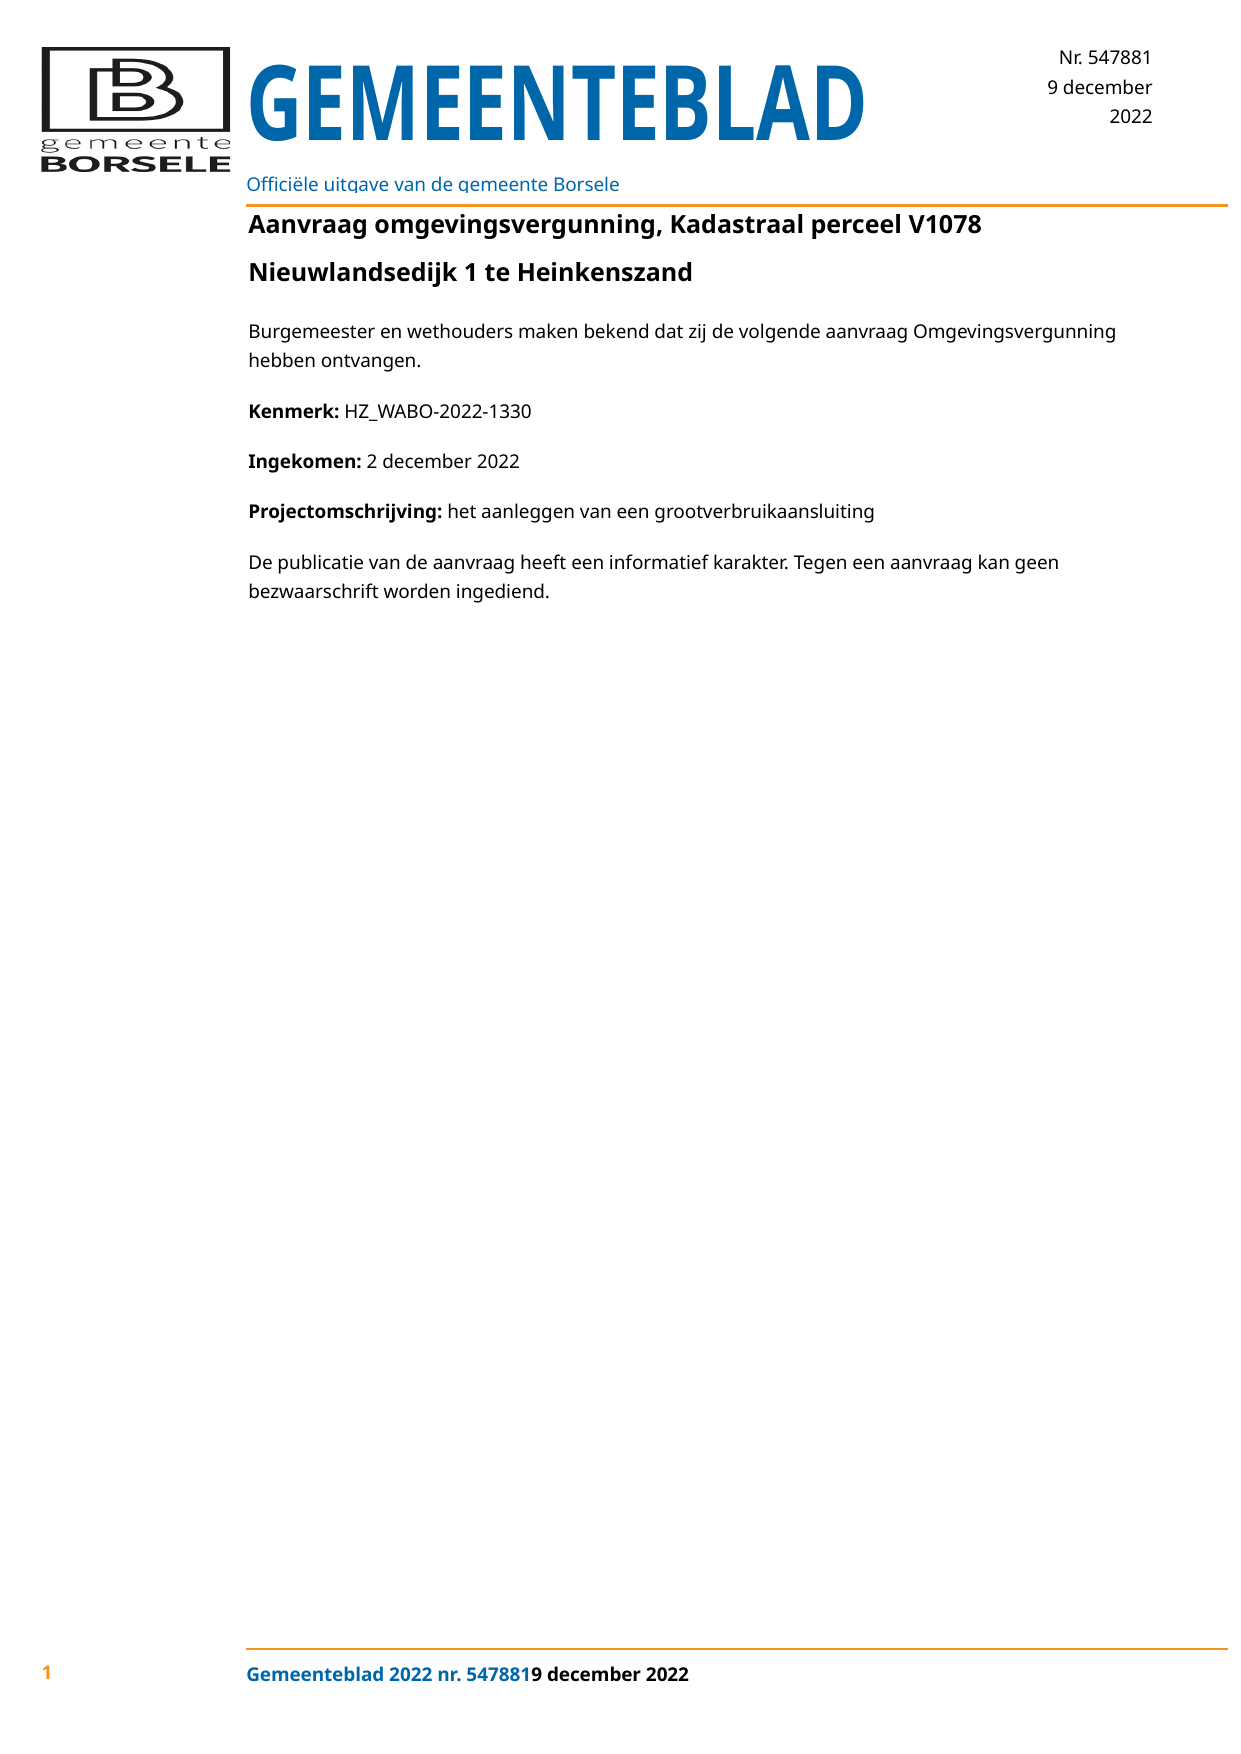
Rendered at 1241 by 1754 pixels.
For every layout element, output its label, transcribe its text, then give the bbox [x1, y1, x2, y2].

picture [41, 47, 231, 172]
text Projectomschrijving: het aanleggen van een grootverbruikaansluiting [248, 499, 1152, 524]
text Kenmerk: HZ_WABO-2022-1330 [248, 398, 1152, 424]
text Aanvraag omgevingsvergunning, Kadastraal perceel V1078 Nieuwlandsedijk 1 te Heinkenszand [248, 207, 1152, 288]
text Ingekomen: 2 december 2022 [248, 448, 1152, 474]
text Burgemeester en wethouders maken bekend dat zij de volgende aanvraag Omgevingsvergunning hebben ontvangen. [248, 318, 1152, 373]
text De publicatie van de aanvraag heeft een informatief karakter. Tegen een aanvraag kan geen bezwaarschrift worden ingediend. [248, 549, 1152, 604]
